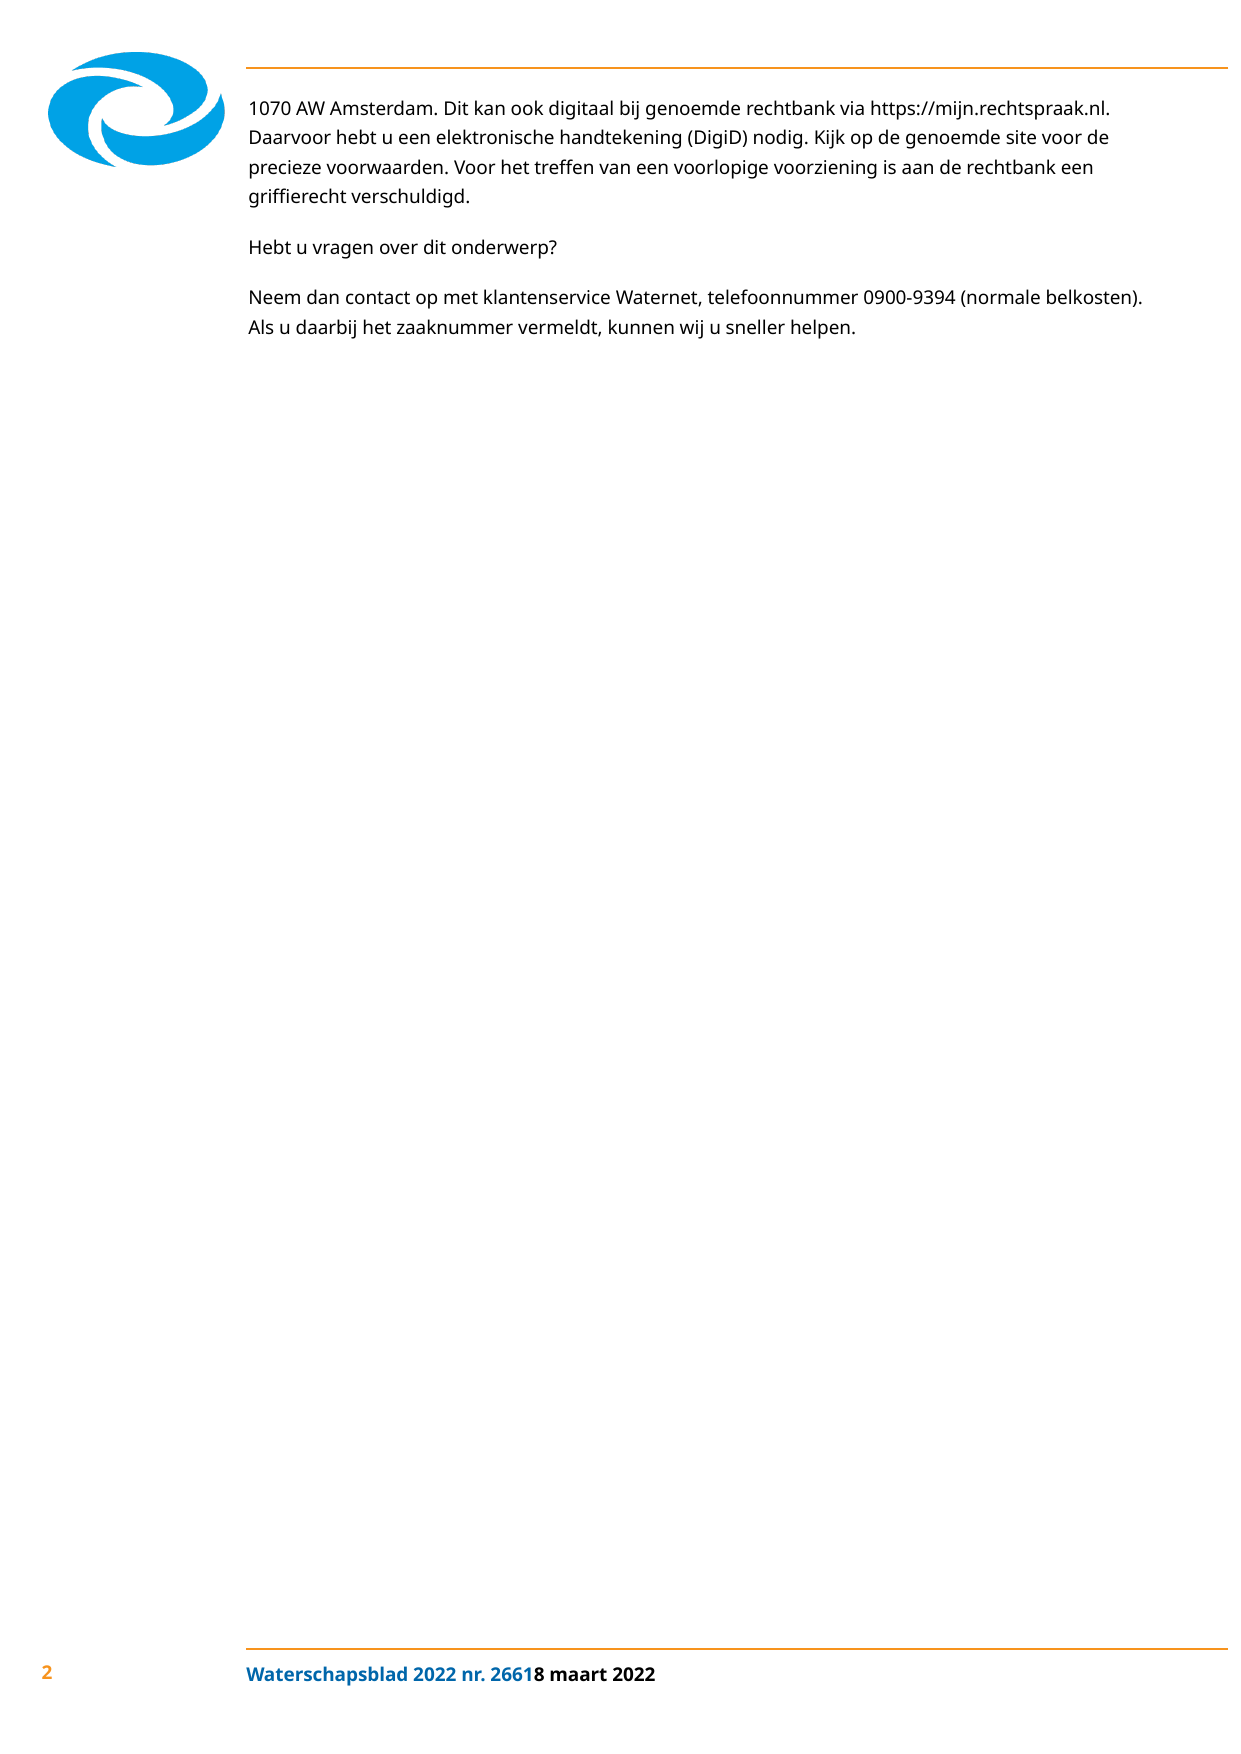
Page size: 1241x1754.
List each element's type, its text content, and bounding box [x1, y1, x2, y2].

text Hebt u vragen over dit onderwerp? [248, 234, 1152, 260]
text Neem dan contact op met klantenservice Waternet, telefoonnummer 0900-9394 (normale belkosten). Als u daarbij het zaaknummer vermeldt, kunnen wij u sneller helpen. [248, 284, 1152, 340]
text 1070 AW Amsterdam. Dit kan ook digitaal bij genoemde rechtbank via https://mijn.rechtspraak.nl. Daarvoor hebt u een elektronische handtekening (DigiD) nodig. Kijk op de genoemde site voor de precieze voorwaarden. Voor het treffen van een voorlopige voorziening is aan de rechtbank een griffierecht verschuldigd. [248, 95, 1152, 209]
picture [41, 47, 231, 172]
